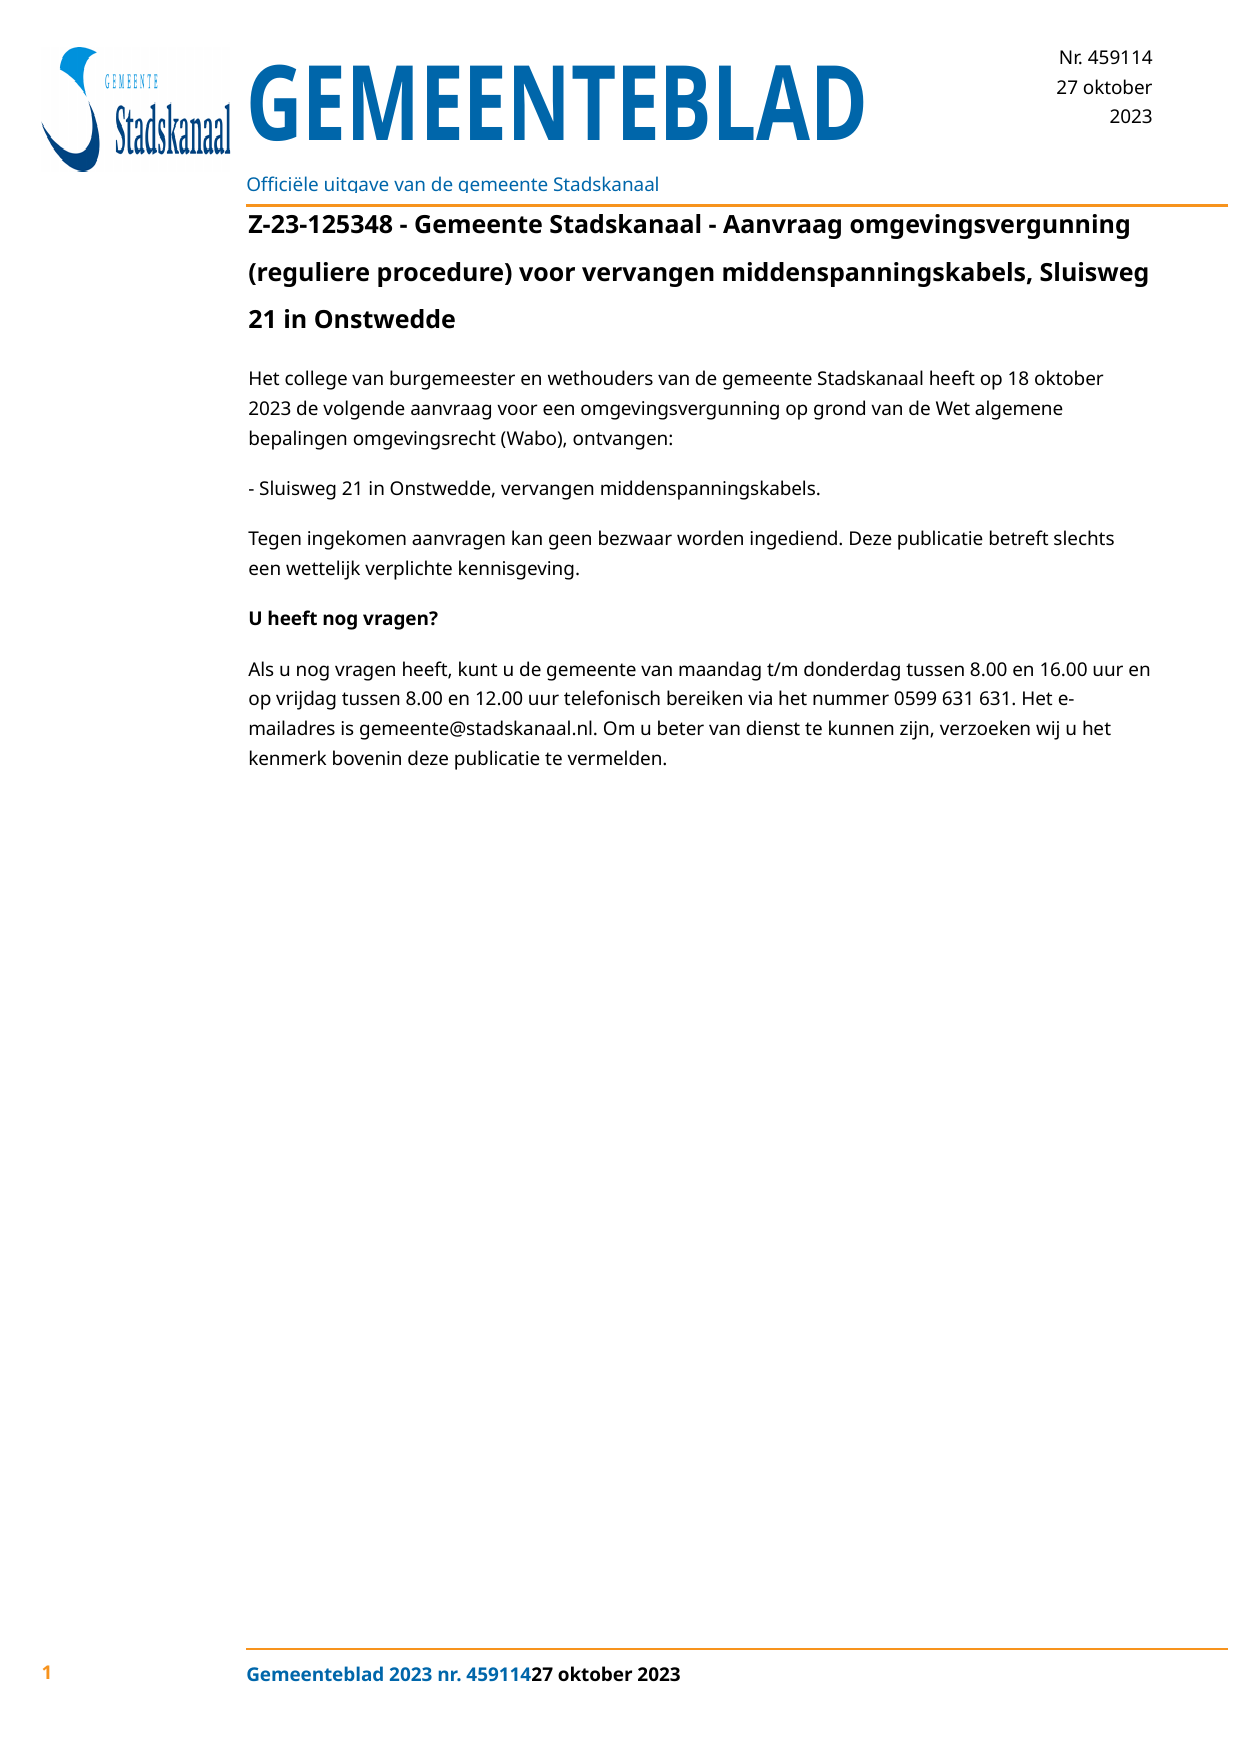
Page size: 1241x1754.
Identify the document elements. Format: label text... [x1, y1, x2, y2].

text - Sluisweg 21 in Onstwedde, vervangen middenspanningskabels. [248, 475, 1152, 501]
text U heeft nog vragen? [248, 606, 1152, 631]
text Het college van burgemeester en wethouders van de gemeente Stadskanaal heeft op 18 oktober 2023 de volgende aanvraag voor een omgevingsvergunning op grond van de Wet algemene bepalingen omgevingsrecht (Wabo), ontvangen: [248, 366, 1152, 450]
text Als u nog vragen heeft, kunt u de gemeente van maandag t/m donderdag tussen 8.00 en 16.00 uur en op vrijdag tussen 8.00 en 12.00 uur telefonisch bereiken via het nummer 0599 631 631. Het e-mailadres is gemeente@stadskanaal.nl. Om u beter van dienst te kunnen zijn, verzoeken wij u het kenmerk bovenin deze publicatie te vermelden. [248, 656, 1152, 770]
text Z-23-125348 - Gemeente Stadskanaal - Aanvraag omgevingsvergunning (reguliere procedure) voor vervangen middenspanningskabels, Sluisweg 21 in Onstwedde [248, 207, 1152, 336]
picture [41, 47, 231, 172]
text Tegen ingekomen aanvragen kan geen bezwaar worden ingediend. Deze publicatie betreft slechts een wettelijk verplichte kennisgeving. [248, 526, 1152, 581]
